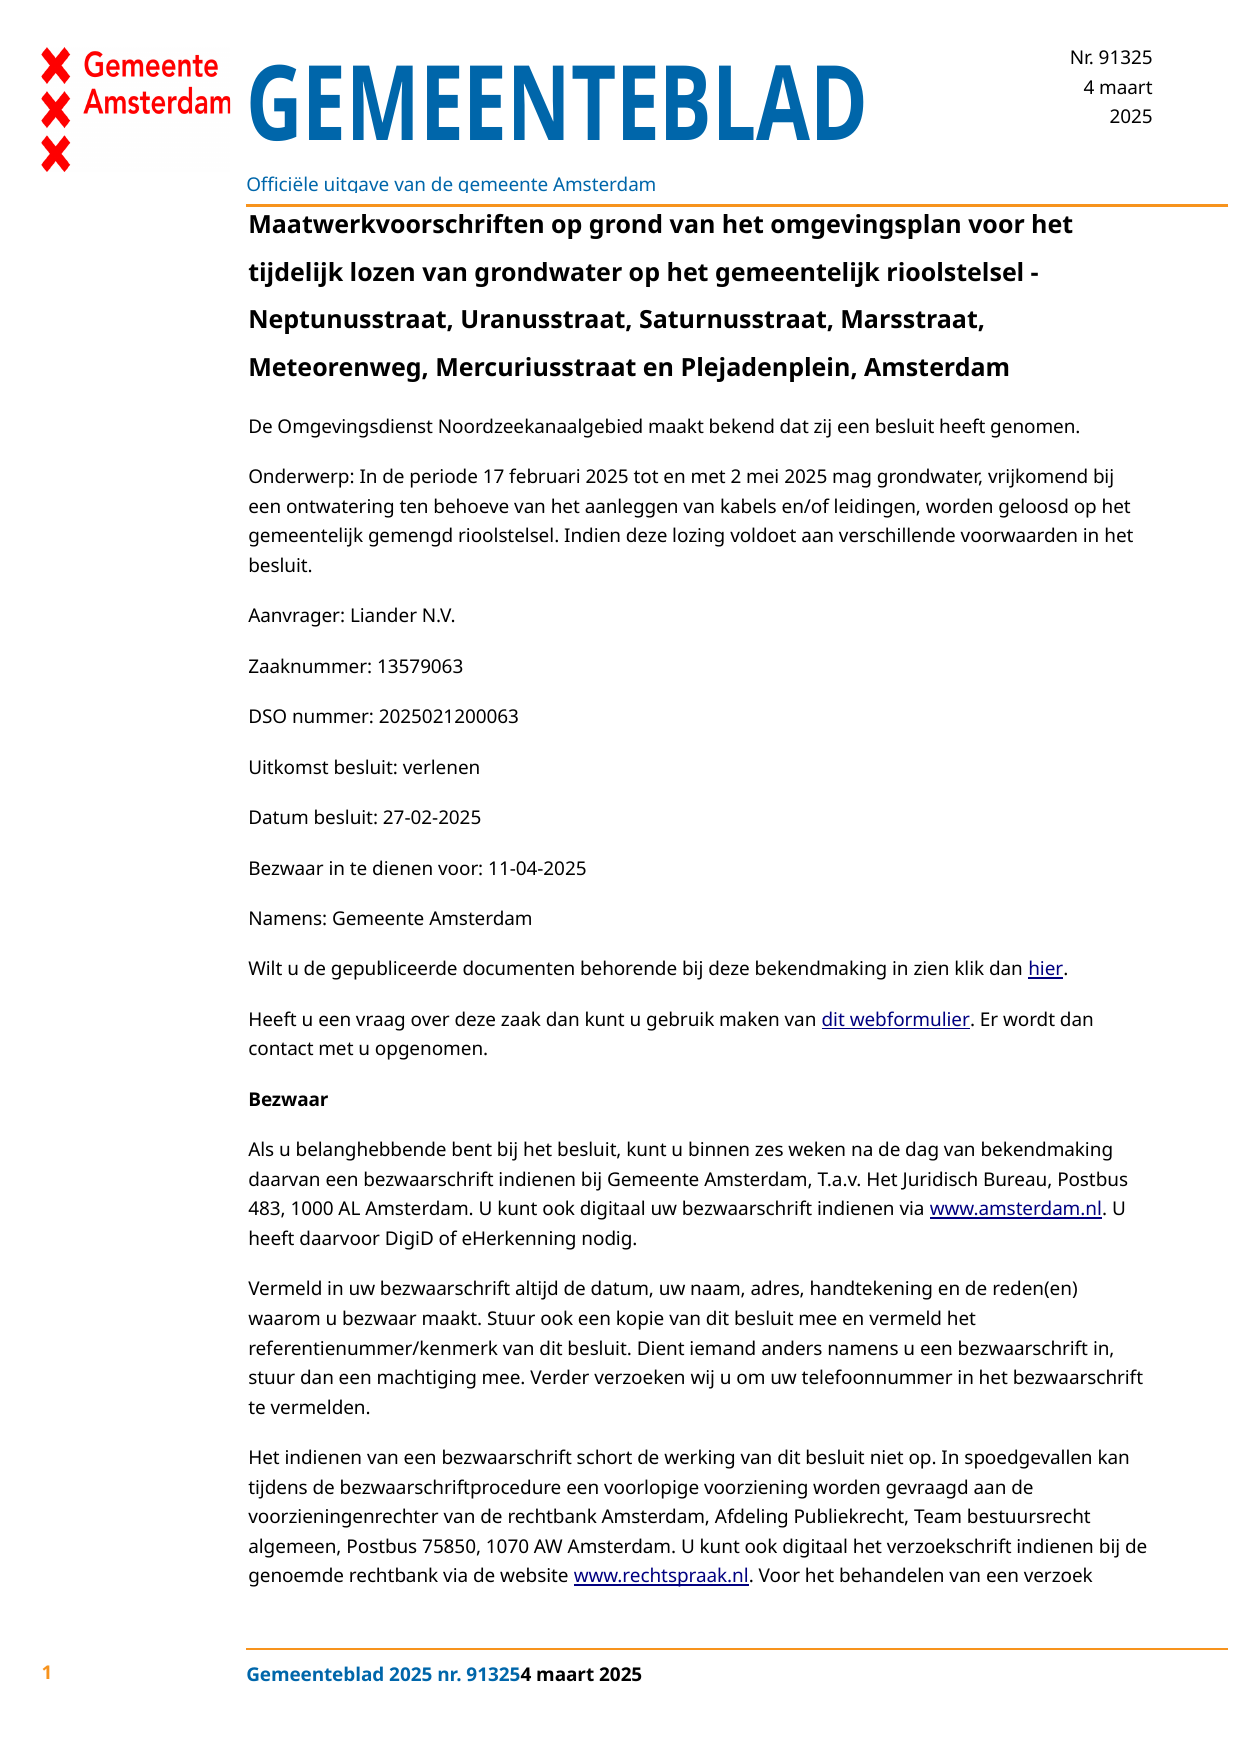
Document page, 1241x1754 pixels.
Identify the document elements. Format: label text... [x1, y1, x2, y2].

text Onderwerp: In de periode 17 februari 2025 tot en met 2 mei 2025 mag grondwater, vrijkomend bij een ontwatering ten behoeve van het aanleggen van kabels en/of leidingen, worden geloosd op het gemeentelijk gemengd rioolstelsel. Indien deze lozing voldoet aan verschillende voorwaarden in het besluit. [248, 463, 1152, 578]
text Bezwaar [248, 1086, 1152, 1112]
text Heeft u een vraag over deze zaak dan kunt u gebruik maken van dit webformulier. Er wordt dan contact met u opgenomen. [248, 1006, 1152, 1061]
text Zaaknummer: 13579063 [248, 653, 1152, 679]
text Bezwaar in te dienen voor: 11-04-2025 [248, 855, 1152, 881]
text Maatwerkvoorschriften op grond van het omgevingsplan voor het tijdelijk lozen van grondwater op het gemeentelijk rioolstelsel - Neptunusstraat, Uranusstraat, Saturnusstraat, Marsstraat, Meteorenweg, Mercuriusstraat en Plejadenplein, Amsterdam [248, 207, 1152, 384]
text Uitkomst besluit: verlenen [248, 754, 1152, 780]
text Aanvrager: Liander N.V. [248, 603, 1152, 628]
text Het indienen van een bezwaarschrift schort de werking van dit besluit niet op. In spoedgevallen kan tijdens de bezwaarschriftprocedure een voorlopige voorziening worden gevraagd aan de voorzieningenrechter van de rechtbank Amsterdam, Afdeling Publiekrecht, Team bestuursrecht algemeen, Postbus 75850, 1070 AW Amsterdam. U kunt ook digitaal het verzoekschrift indienen bij de genoemde rechtbank via de website www.rechtspraak.nl. Voor het behandelen van een verzoek [248, 1444, 1152, 1588]
text Namens: Gemeente Amsterdam [248, 905, 1152, 931]
text Wilt u de gepubliceerde documenten behorende bij deze bekendmaking in zien klik dan hier. [248, 956, 1152, 981]
text Vermeld in uw bezwaarschrift altijd de datum, uw naam, adres, handtekening en de reden(en) waarom u bezwaar maakt. Stuur ook een kopie van dit besluit mee en vermeld het referentienummer/kenmerk van dit besluit. Dient iemand anders namens u een bezwaarschrift in, stuur dan een machtiging mee. Verder verzoeken wij u om uw telefoonnummer in het bezwaarschrift te vermelden. [248, 1276, 1152, 1420]
picture [41, 47, 231, 172]
text De Omgevingsdienst Noordzeekanaalgebied maakt bekend dat zij een besluit heeft genomen. [248, 413, 1152, 439]
text Datum besluit: 27-02-2025 [248, 804, 1152, 830]
text Als u belanghebbende bent bij het besluit, kunt u binnen zes weken na de dag van bekendmaking daarvan een bezwaarschrift indienen bij Gemeente Amsterdam, T.a.v. Het Juridisch Bureau, Postbus 483, 1000 AL Amsterdam. U kunt ook digitaal uw bezwaarschrift indienen via www.amsterdam.nl. U heeft daarvoor DigiD of eHerkenning nodig. [248, 1136, 1152, 1251]
text DSO nummer: 2025021200063 [248, 703, 1152, 729]
